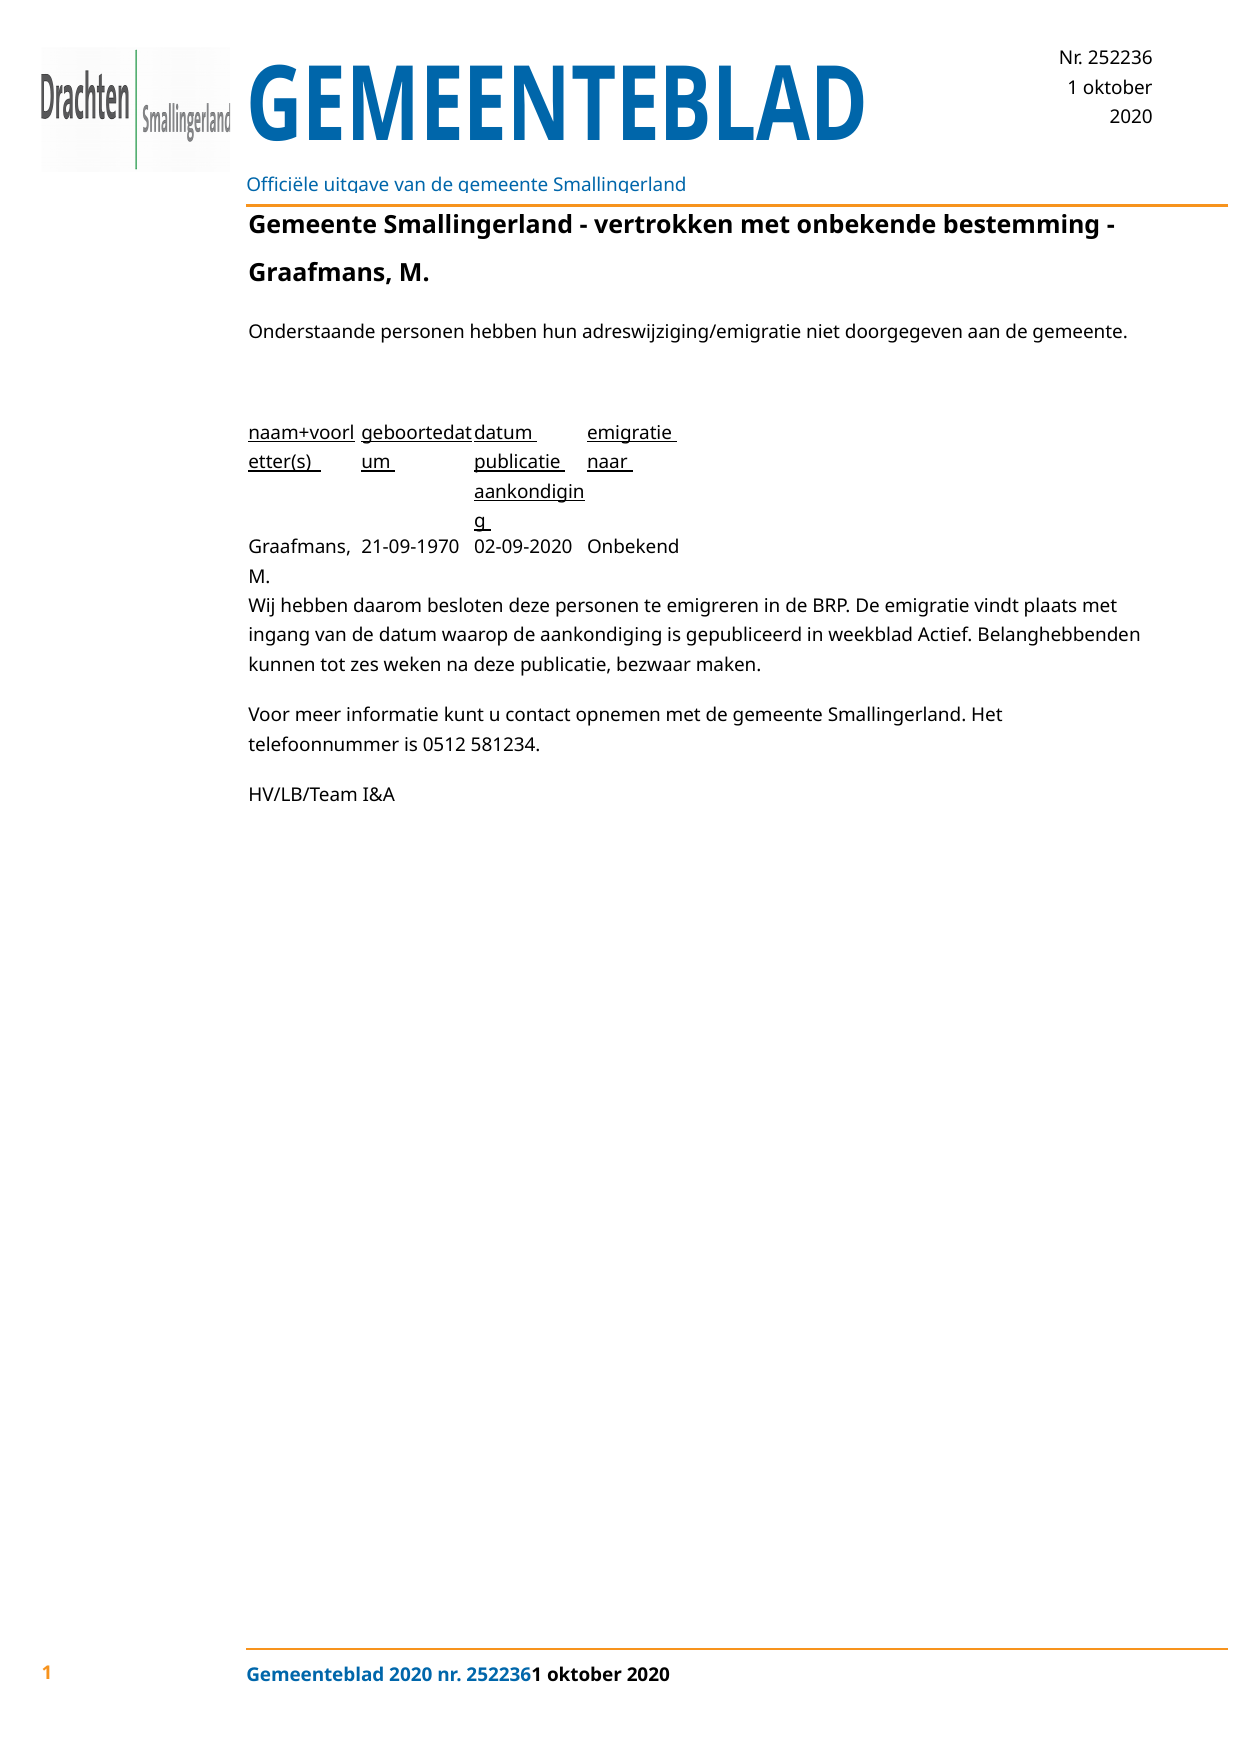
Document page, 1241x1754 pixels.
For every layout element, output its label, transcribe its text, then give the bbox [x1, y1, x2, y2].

table_header datum publicatie aankondiging [474, 419, 587, 533]
table_header emigratie naar [587, 419, 700, 533]
table_cell 02-09-2020 [474, 533, 587, 589]
table_header naam+voorletter(s) [248, 419, 361, 533]
table_cell 21-09-1970 [361, 533, 474, 589]
text HV/LB/Team I&A [248, 781, 1152, 807]
text Onderstaande personen hebben hun adreswijziging/emigratie niet doorgegeven aan de gemeente. [248, 318, 1152, 344]
picture [41, 47, 231, 172]
text Gemeente Smallingerland - vertrokken met onbekende bestemming - Graafmans, M. [248, 207, 1152, 288]
text Wij hebben daarom besloten deze personen te emigreren in de BRP. De emigratie vindt plaats met ingang van de datum waarop de aankondiging is gepubliceerd in weekblad Actief. Belanghebbenden kunnen tot zes weken na deze publicatie, bezwaar maken. [248, 592, 1152, 677]
table_cell Onbekend [587, 533, 700, 589]
table_header geboortedatum [361, 419, 474, 533]
text Voor meer informatie kunt u contact opnemen met de gemeente Smallingerland. Het telefoonnummer is 0512 581234. [248, 701, 1152, 757]
table_cell Graafmans, M. [248, 533, 361, 589]
